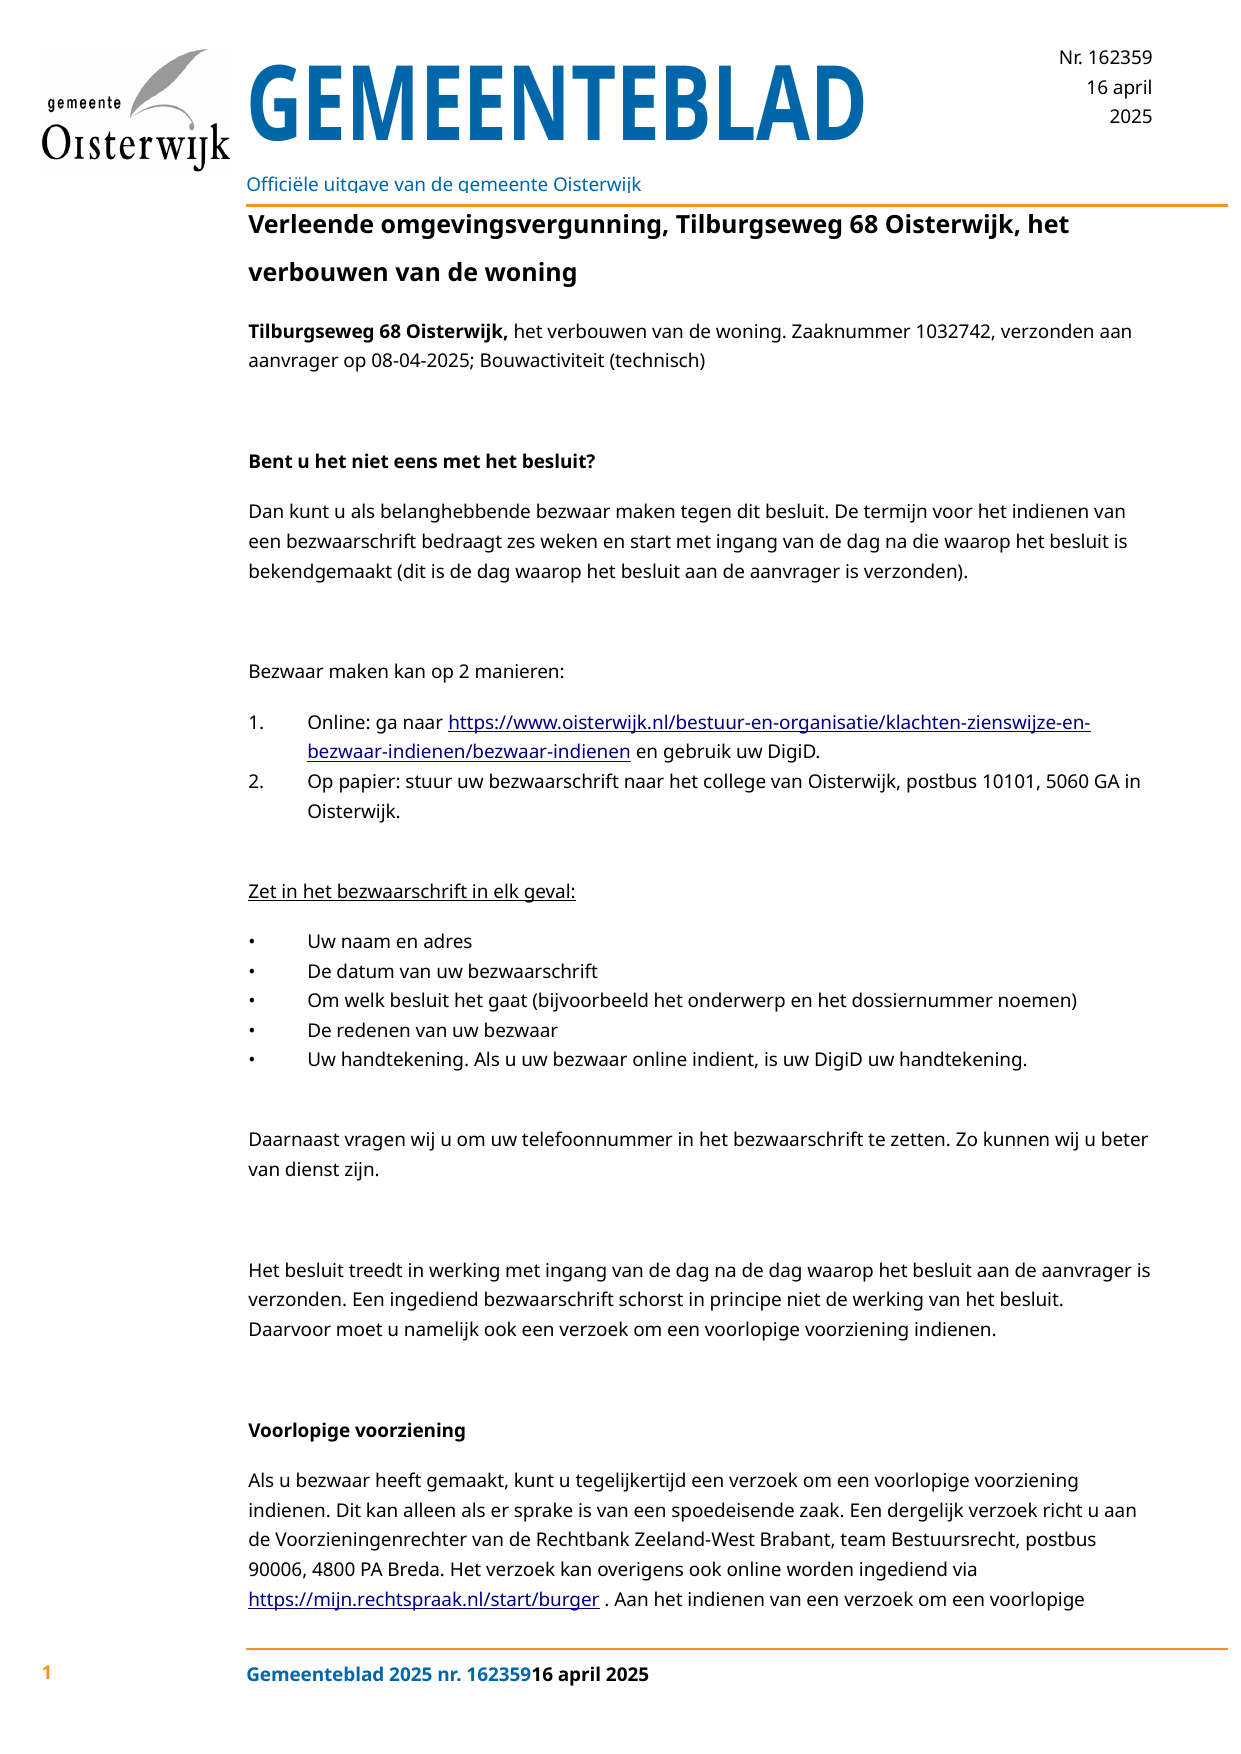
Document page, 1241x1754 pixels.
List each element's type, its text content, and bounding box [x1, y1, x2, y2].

text Zet in het bezwaarschrift in elk geval: [248, 878, 1152, 904]
list Uw handtekening. Als u uw bezwaar online indient, is uw DigiD uw handtekening. [248, 1047, 1152, 1072]
text Dan kunt u als belanghebbende bezwaar maken tegen dit besluit. De termijn voor het indienen van een bezwaarschrift bedraagt zes weken en start met ingang van de dag na die waarop het besluit is bekendgemaakt (dit is de dag waarop het besluit aan de aanvrager is verzonden). [248, 499, 1152, 584]
text Voorlopige voorziening [248, 1417, 1152, 1443]
list De redenen van uw bezwaar [248, 1017, 1152, 1043]
text Verleende omgevingsvergunning, Tilburgseweg 68 Oisterwijk, het verbouwen van de woning [248, 207, 1152, 288]
picture [41, 47, 231, 172]
text Bent u het niet eens met het besluit? [248, 448, 1152, 474]
text Als u bezwaar heeft gemaakt, kunt u tegelijkertijd een verzoek om een voorlopige voorziening indienen. Dit kan alleen als er sprake is van een spoedeisende zaak. Een dergelijk verzoek richt u aan de Voorzieningenrechter van de Rechtbank Zeeland-West Brabant, team Bestuursrecht, postbus 90006, 4800 PA Breda. Het verzoek kan overigens ook online worden ingediend via https://mijn.rechtspraak.nl/start/burger . Aan het indienen van een verzoek om een voorlopige [248, 1467, 1152, 1612]
list Online: ga naar https://www.oisterwijk.nl/bestuur-en-organisatie/klachten-zienswijze-en-bezwaar-indienen/bezwaar-indienen en gebruik uw DigiD. [248, 709, 1152, 764]
text Tilburgseweg 68 Oisterwijk, het verbouwen van de woning. Zaaknummer 1032742, verzonden aan aanvrager op 08-04-2025; Bouwactiviteit (technisch) [248, 318, 1152, 373]
list De datum van uw bezwaarschrift [248, 958, 1152, 984]
list Op papier: stuur uw bezwaarschrift naar het college van Oisterwijk, postbus 10101, 5060 GA in Oisterwijk. [248, 768, 1152, 824]
text Het besluit treedt in werking met ingang van de dag na de dag waarop het besluit aan de aanvrager is verzonden. Een ingediend bezwaarschrift schorst in principe niet de werking van het besluit. Daarvoor moet u namelijk ook een verzoek om een voorlopige voorziening indienen. [248, 1257, 1152, 1342]
list Uw naam en adres [248, 928, 1152, 954]
text Bezwaar maken kan op 2 manieren: [248, 659, 1152, 684]
text Daarnaast vragen wij u om uw telefoonnummer in het bezwaarschrift te zetten. Zo kunnen wij u beter van dienst zijn. [248, 1127, 1152, 1182]
list Om welk besluit het gaat (bijvoorbeeld het onderwerp en het dossiernummer noemen) [248, 987, 1152, 1013]
